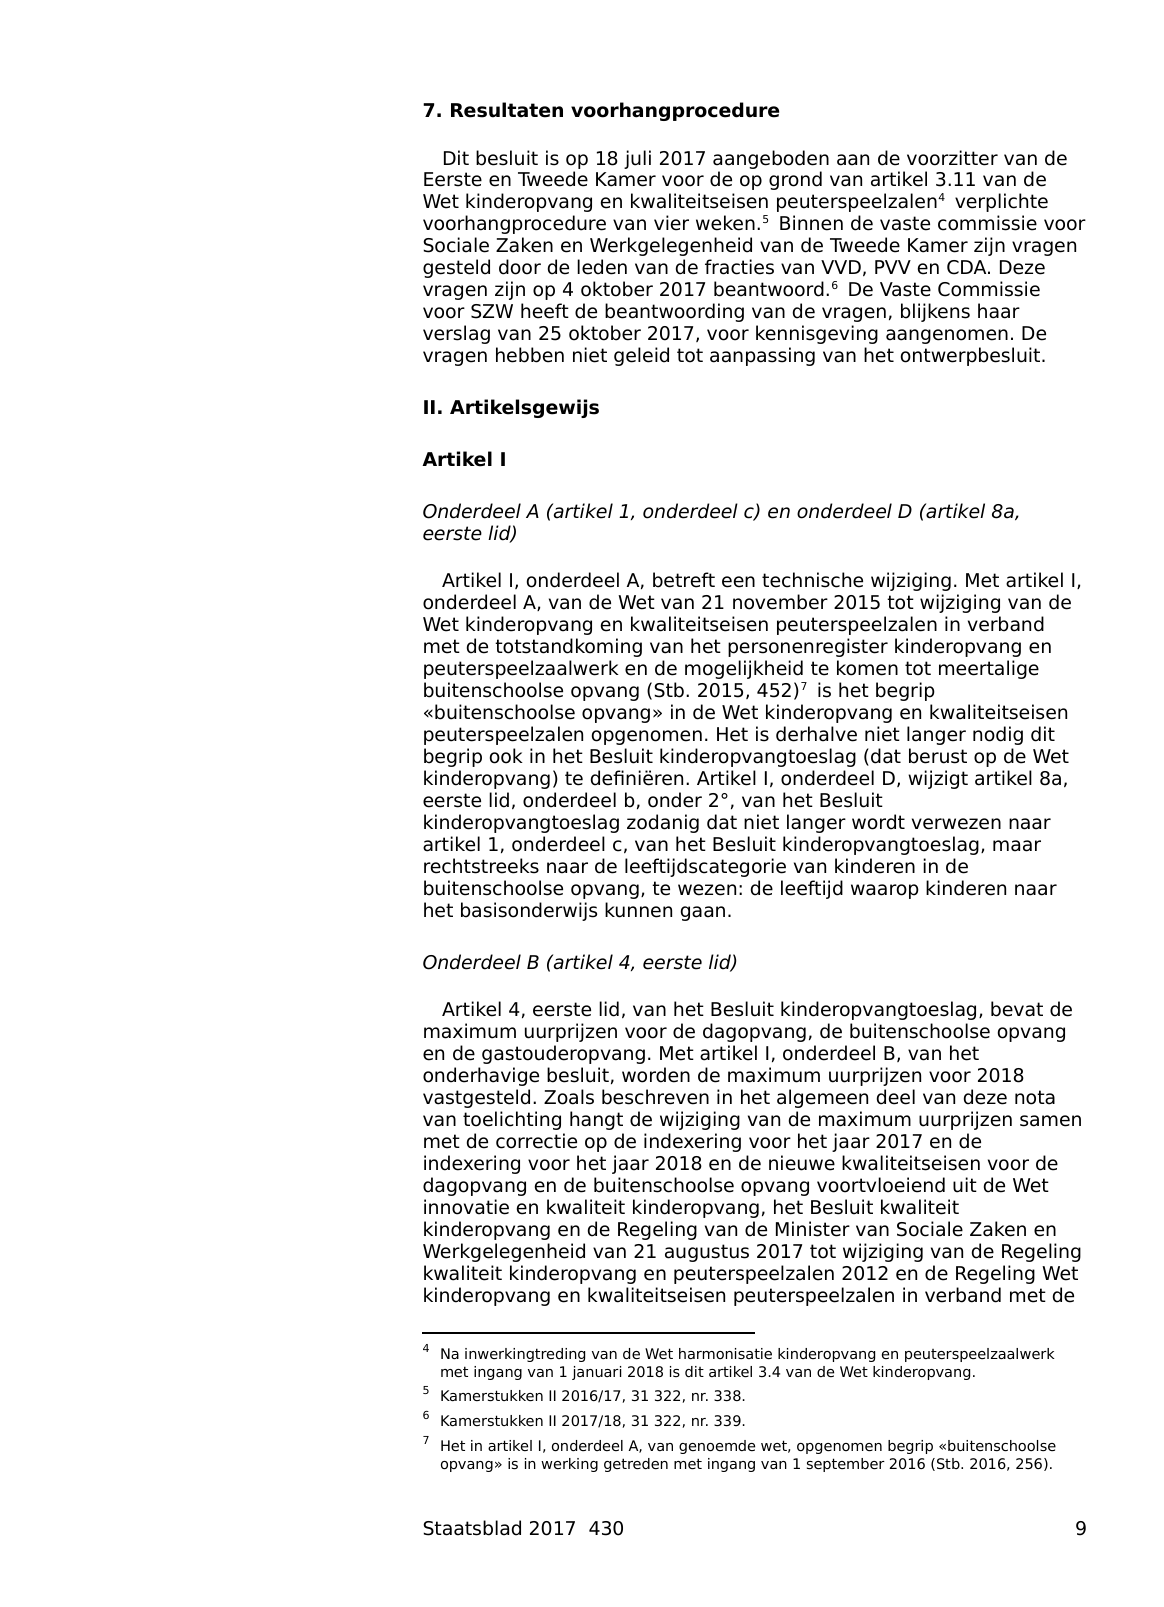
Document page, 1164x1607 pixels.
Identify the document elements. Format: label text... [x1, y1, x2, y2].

text Artikel I, onderdeel A, betreft een technische wijziging. Met artikel I, onderdeel A, van de Wet van 21 november 2015 tot wijziging van de Wet kinderopvang en kwaliteitseisen peuterspeelzalen in verband met de totstandkoming van het personenregister kinderopvang en peuterspeelzaalwerk en de mogelijkheid te komen tot meertalige buitenschoolse opvang (Stb. 2015, 452) is het begrip «buitenschoolse opvang» in de Wet kinderopvang en kwaliteitseisen peuterspeelzalen opgenomen. Het is derhalve niet langer nodig dit begrip ook in het Besluit kinderopvangtoeslag (dat berust op de Wet kinderopvang) te definiëren. Artikel I, onderdeel D, wijzigt artikel 8a, eerste lid, onderdeel b, onder 2°, van het Besluit kinderopvangtoeslag zodanig dat niet langer wordt verwezen naar artikel 1, onderdeel c, van het Besluit kinderopvangtoeslag, maar rechtstreeks naar de leeftijdscategorie van kinderen in de buitenschoolse opvang, te wezen: de leeftijd waarop kinderen naar het basisonderwijs kunnen gaan. [422, 570, 1087, 922]
text Kamerstukken II 2016/17, 31 322, nr. 338. [422, 1384, 1087, 1406]
subtitle 7. Resultaten voorhangprocedure [422, 100, 1087, 122]
subtitle Onderdeel A (artikel 1, onderdeel c) en onderdeel D (artikel 8a, eerste lid) [422, 501, 1087, 545]
subtitle Onderdeel B (artikel 4, eerste lid) [422, 952, 1087, 974]
subtitle II. Artikelsgewijs [422, 397, 1087, 419]
text Artikel 4, eerste lid, van het Besluit kinderopvangtoeslag, bevat de maximum uurprijzen voor de dagopvang, de buitenschoolse opvang en de gastouderopvang. Met artikel I, onderdeel B, van het onderhavige besluit, worden de maximum uurprijzen voor 2018 vastgesteld. Zoals beschreven in het algemeen deel van deze nota van toelichting hangt de wijziging van de maximum uurprijzen samen met de correctie op de indexering voor het jaar 2017 en de indexering voor het jaar 2018 en de nieuwe kwaliteitseisen voor de dagopvang en de buitenschoolse opvang voortvloeiend uit de Wet innovatie en kwaliteit kinderopvang, het Besluit kwaliteit kinderopvang en de Regeling van de Minister van Sociale Zaken en Werkgelegenheid van 21 augustus 2017 tot wijziging van de Regeling kwaliteit kinderopvang en peuterspeelzalen 2012 en de Regeling Wet kinderopvang en kwaliteitseisen peuterspeelzalen in verband met de [422, 999, 1087, 1306]
subtitle Artikel I [422, 449, 1087, 471]
text Kamerstukken II 2017/18, 31 322, nr. 339. [422, 1409, 1087, 1431]
text Het in artikel I, onderdeel A, van genoemde wet, opgenomen begrip «buitenschoolse opvang» is in werking getreden met ingang van 1 september 2016 (Stb. 2016, 256). [422, 1434, 1087, 1473]
text Dit besluit is op 18 juli 2017 aangeboden aan de voorzitter van de Eerste en Tweede Kamer voor de op grond van artikel 3.11 van de Wet kinderopvang en kwaliteitseisen peuterspeelzalen verplichte voorhangprocedure van vier weken. Binnen de vaste commissie voor Sociale Zaken en Werkgelegenheid van de Tweede Kamer zijn vragen gesteld door de leden van de fracties van VVD, PVV en CDA. Deze vragen zijn op 4 oktober 2017 beantwoord. De Vaste Commissie voor SZW heeft de beantwoording van de vragen, blijkens haar verslag van 25 oktober 2017, voor kennisgeving aangenomen. De vragen hebben niet geleid tot aanpassing van het ontwerpbesluit. [422, 147, 1087, 367]
text Na inwerkingtreding van de Wet harmonisatie kinderopvang en peuterspeelzaalwerk met ingang van 1 januari 2018 is dit artikel 3.4 van de Wet kinderopvang. [422, 1342, 1087, 1381]
